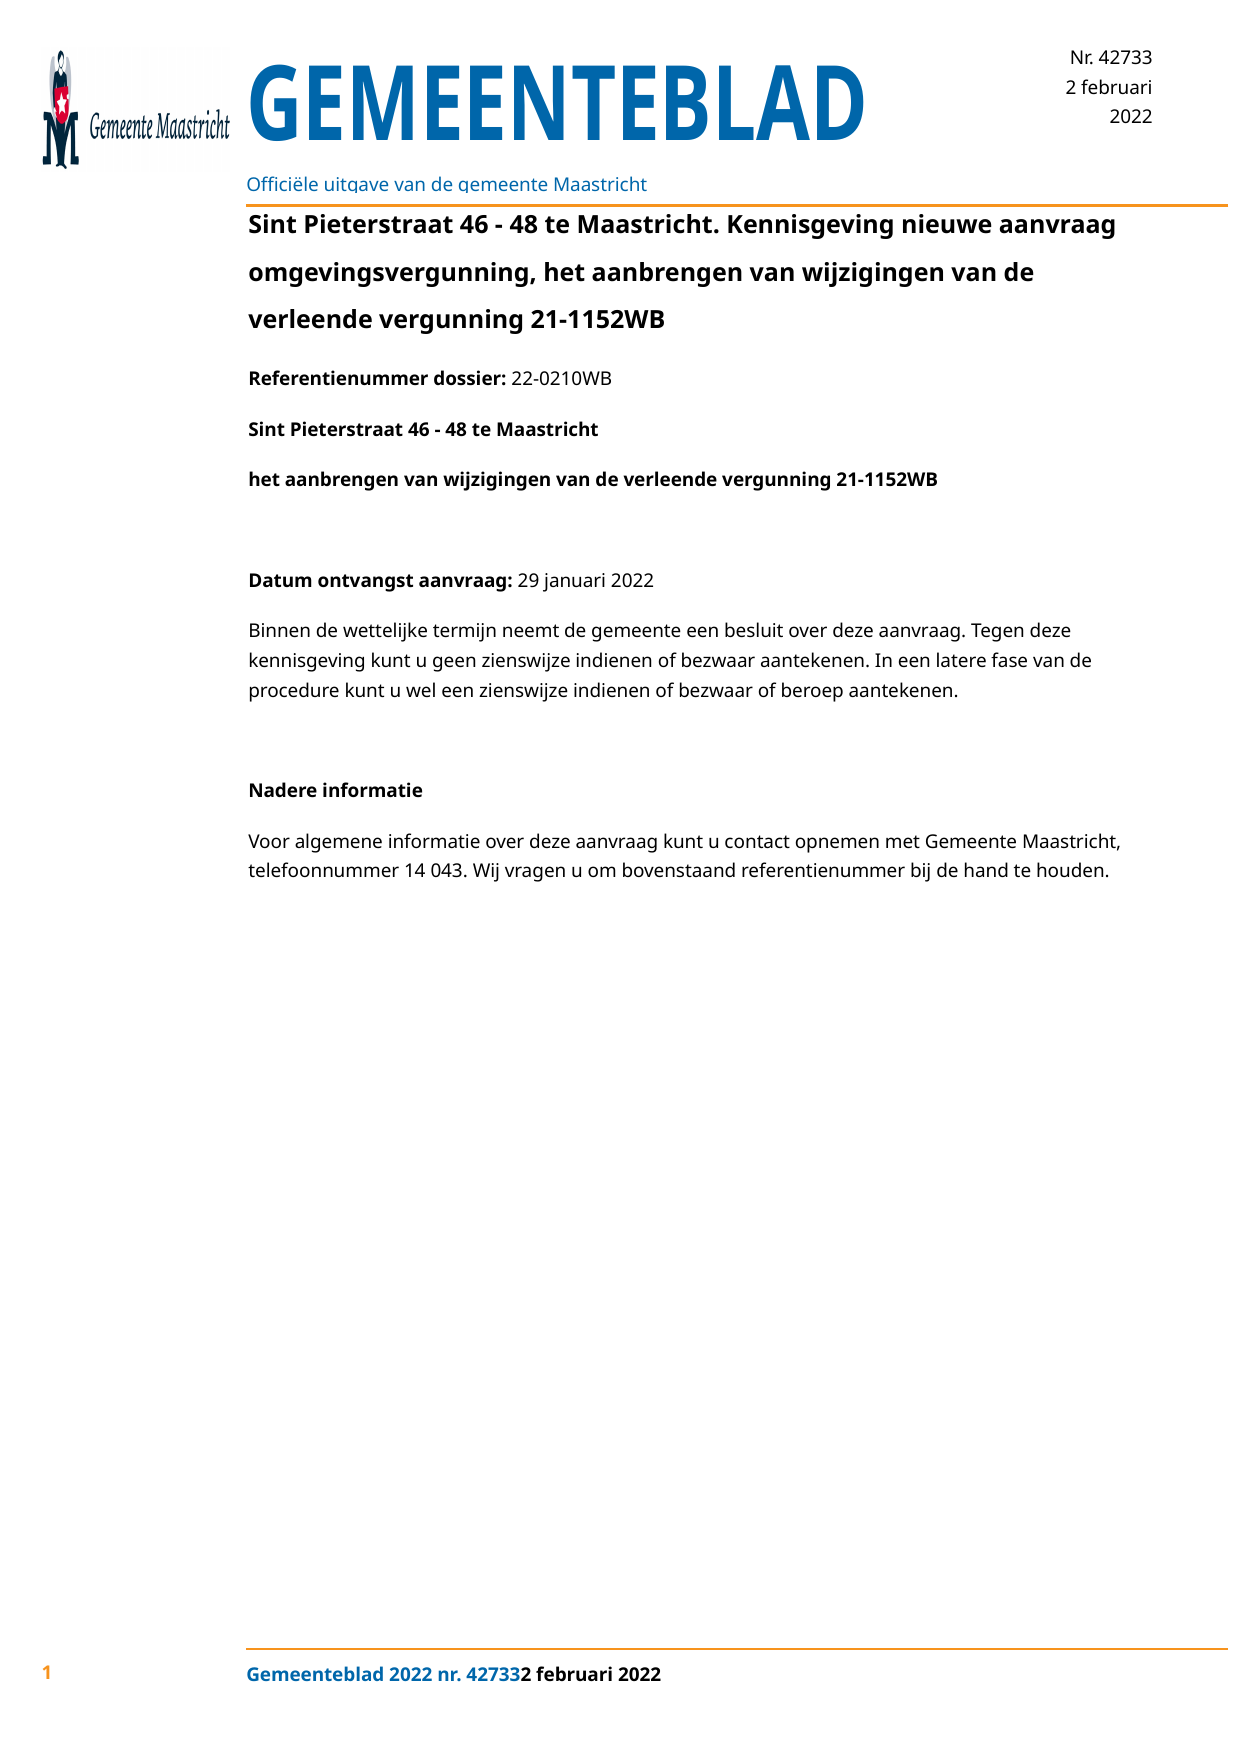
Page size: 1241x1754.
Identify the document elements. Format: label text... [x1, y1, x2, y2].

text Referentienummer dossier: 22-0210WB [248, 366, 1152, 391]
text het aanbrengen van wijzigingen van de verleende vergunning 21-1152WB [248, 466, 1152, 492]
text Datum ontvangst aanvraag: 29 januari 2022 [248, 567, 1152, 593]
text Binnen de wettelijke termijn neemt de gemeente een besluit over deze aanvraag. Tegen deze kennisgeving kunt u geen zienswijze indienen of bezwaar aantekenen. In een latere fase van de procedure kunt u wel een zienswijze indienen of bezwaar of beroep aantekenen. [248, 618, 1152, 702]
text Nadere informatie [248, 778, 1152, 803]
text Sint Pieterstraat 46 - 48 te Maastricht [248, 416, 1152, 442]
picture [41, 47, 231, 172]
text Voor algemene informatie over deze aanvraag kunt u contact opnemen met Gemeente Maastricht, telefoonnummer 14 043. Wij vragen u om bovenstaand referentienummer bij de hand te houden. [248, 828, 1152, 883]
text Sint Pieterstraat 46 - 48 te Maastricht. Kennisgeving nieuwe aanvraag omgevingsvergunning, het aanbrengen van wijzigingen van de verleende vergunning 21-1152WB [248, 207, 1152, 336]
